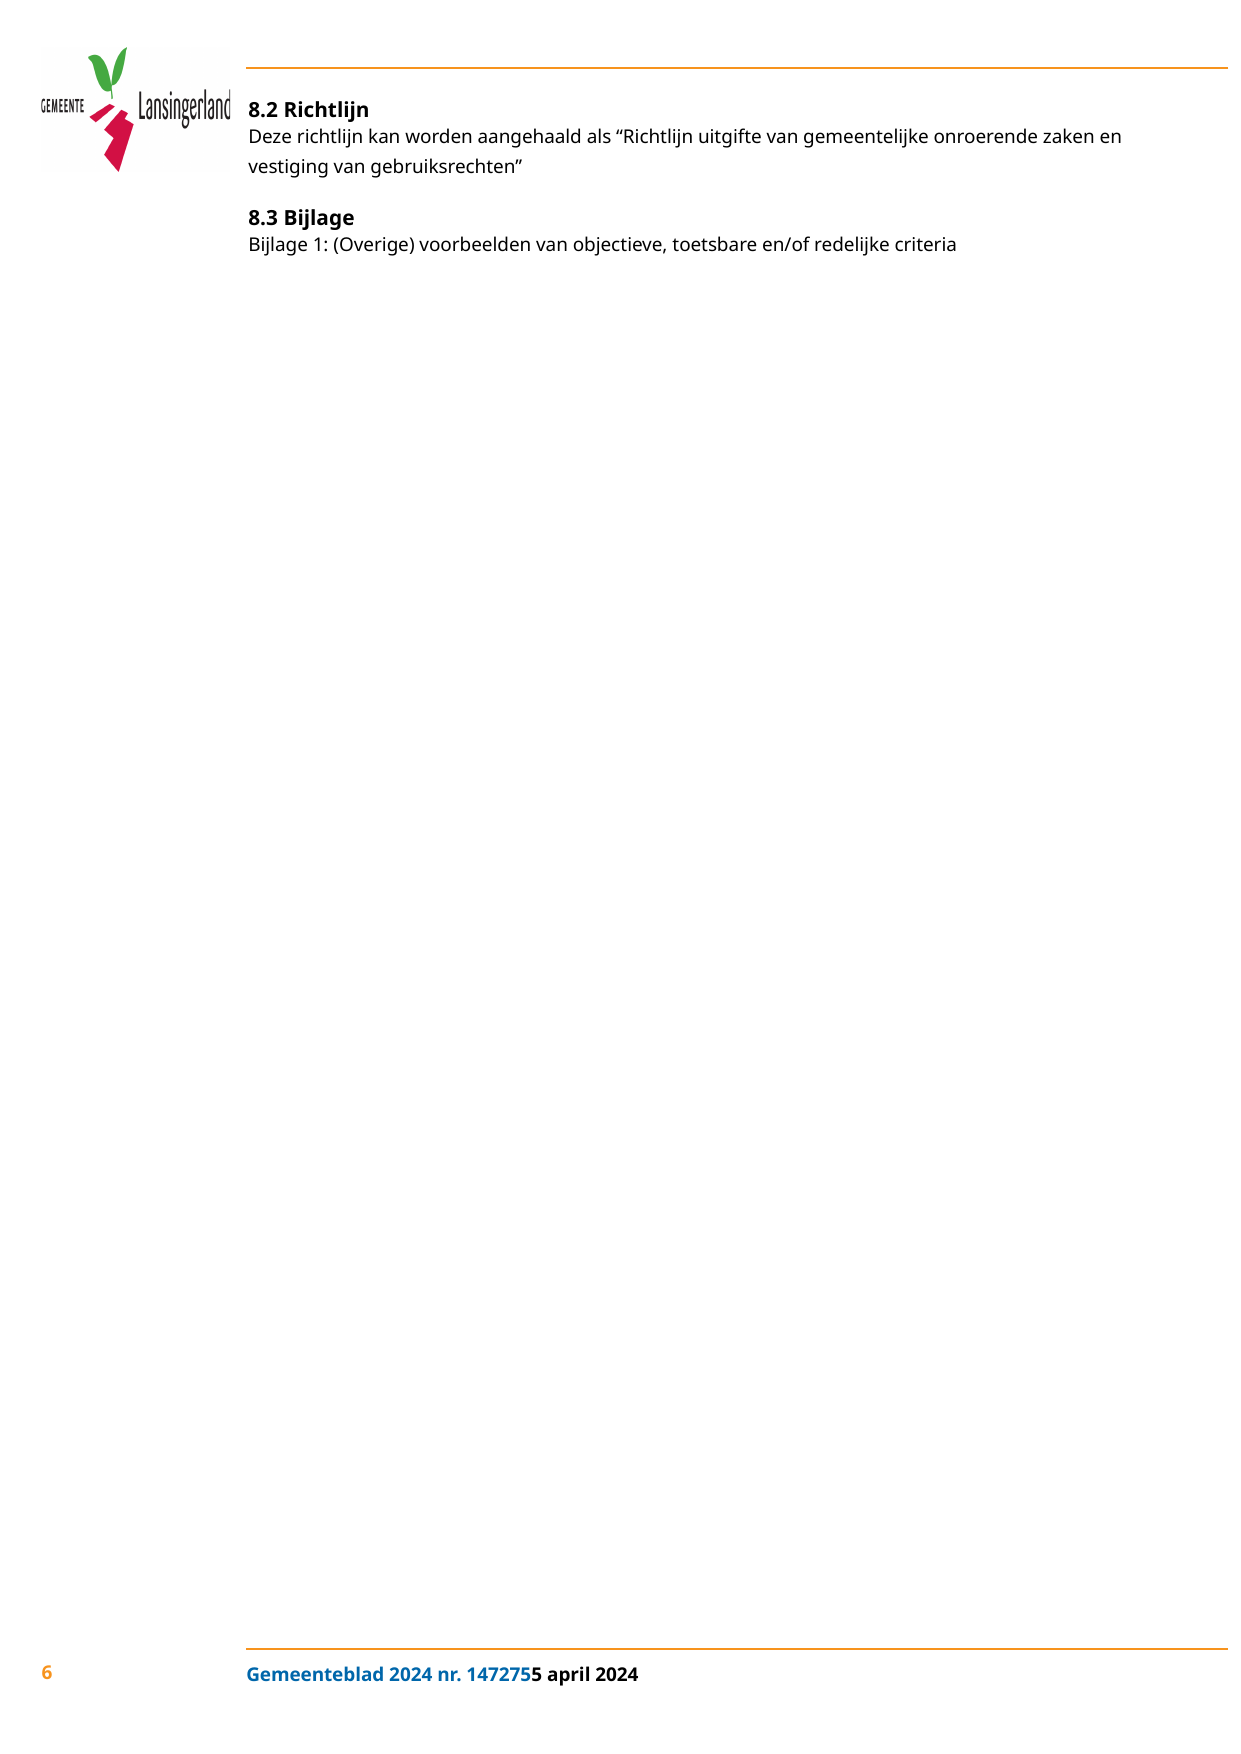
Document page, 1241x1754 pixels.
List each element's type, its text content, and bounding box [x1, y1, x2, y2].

text 8.2 Richtlijn [248, 95, 1152, 123]
picture [41, 47, 231, 172]
text Deze richtlijn kan worden aangehaald als “Richtlijn uitgifte van gemeentelijke onroerende zaken en vestiging van gebruiksrechten” [248, 123, 1152, 178]
text 8.3 Bijlage [248, 203, 1152, 232]
text Bijlage 1: (Overige) voorbeelden van objectieve, toetsbare en/of redelijke criteria [248, 232, 1152, 257]
